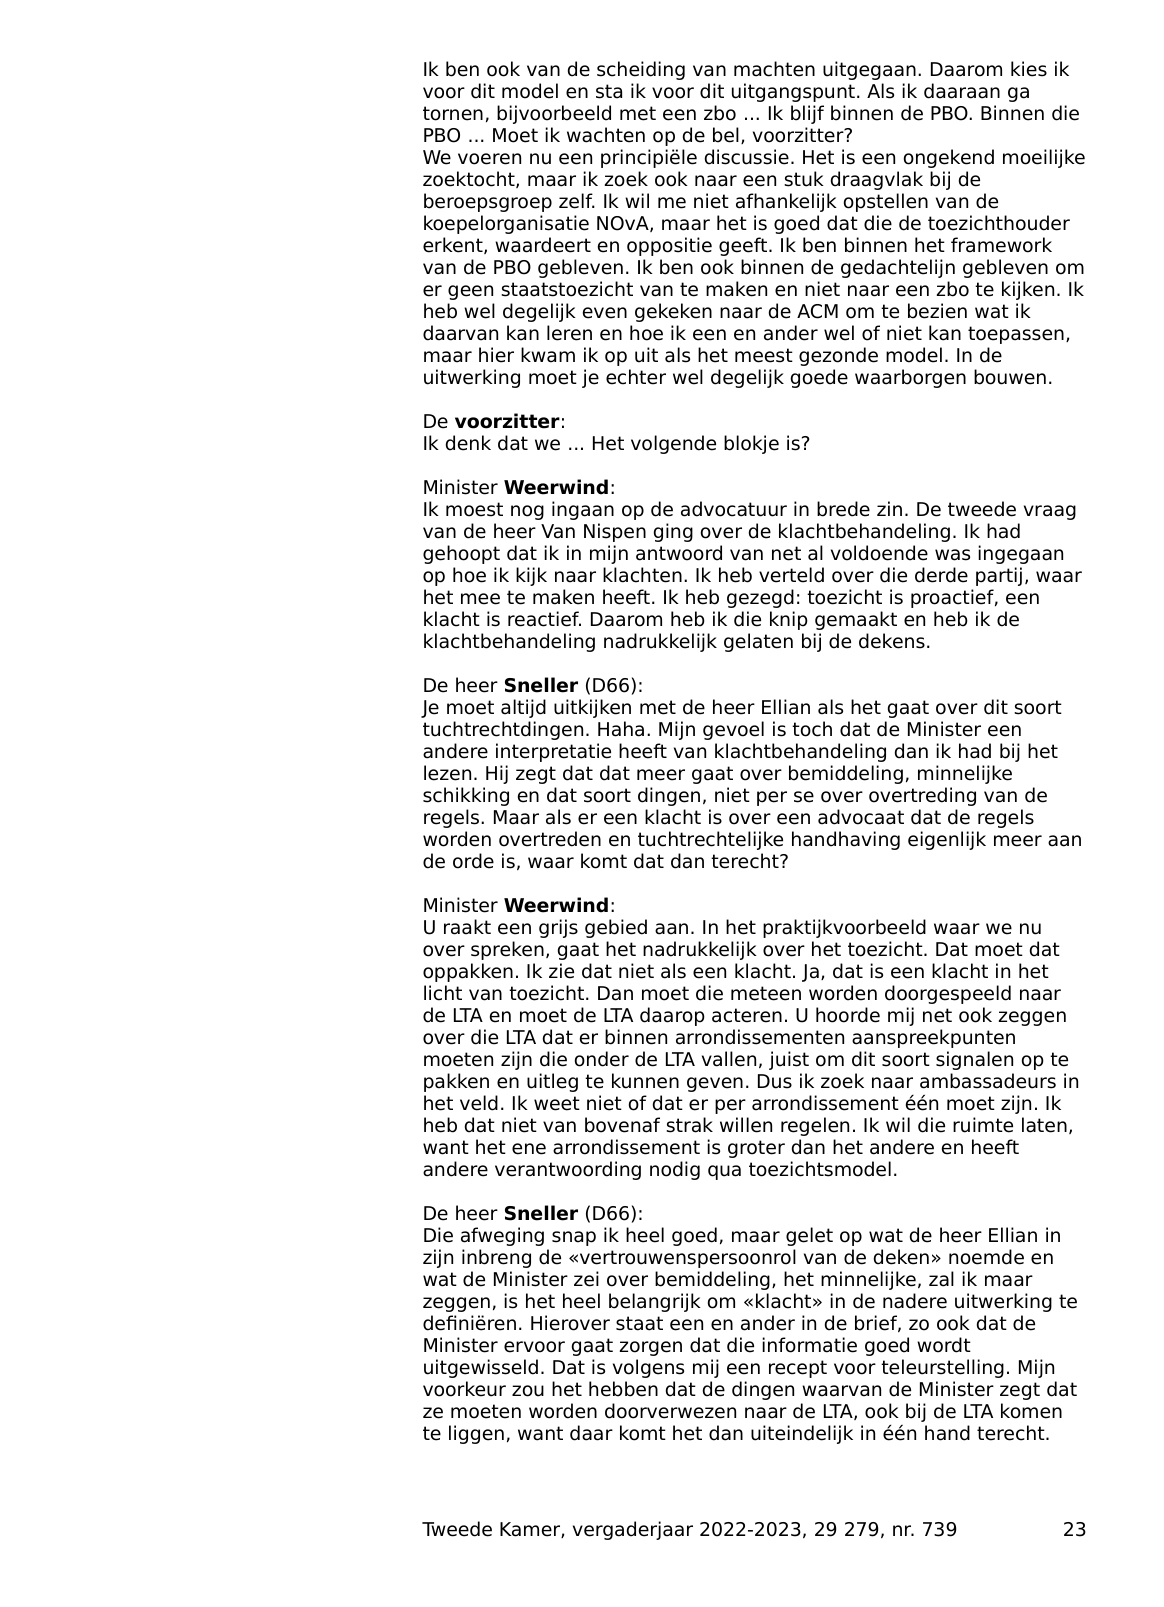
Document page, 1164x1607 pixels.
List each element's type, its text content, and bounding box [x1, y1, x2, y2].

text Minister Weerwind: [422, 895, 1087, 917]
text De heer Sneller (D66): [422, 675, 1087, 697]
text Minister Weerwind: [422, 477, 1087, 499]
text U raakt een grijs gebied aan. In het praktijkvoorbeeld waar we nu over spreken, gaat het nadrukkelijk over het toezicht. Dat moet dat oppakken. Ik zie dat niet als een klacht. Ja, dat is een klacht in het licht van toezicht. Dan moet die meteen worden doorgespeeld naar de LTA en moet de LTA daarop acteren. U hoorde mij net ook zeggen over die LTA dat er binnen arrondissementen aanspreekpunten moeten zijn die onder de LTA vallen, juist om dit soort signalen op te pakken en uitleg te kunnen geven. Dus ik zoek naar ambassadeurs in het veld. Ik weet niet of dat er per arrondissement één moet zijn. Ik heb dat niet van bovenaf strak willen regelen. Ik wil die ruimte laten, want het ene arrondissement is groter dan het andere en heeft andere verantwoording nodig qua toezichtsmodel. [422, 917, 1087, 1181]
text Ik ben ook van de scheiding van machten uitgegaan. Daarom kies ik voor dit model en sta ik voor dit uitgangspunt. Als ik daaraan ga tornen, bijvoorbeeld met een zbo ... Ik blijf binnen de PBO. Binnen die PBO ... Moet ik wachten op de bel, voorzitter? [422, 59, 1087, 147]
text We voeren nu een principiële discussie. Het is een ongekend moeilijke zoektocht, maar ik zoek ook naar een stuk draagvlak bij de beroepsgroep zelf. Ik wil me niet afhankelijk opstellen van de koepelorganisatie NOvA, maar het is goed dat die de toezichthouder erkent, waardeert en oppositie geeft. Ik ben binnen het framework van de PBO gebleven. Ik ben ook binnen de gedachtelijn gebleven om er geen staatstoezicht van te maken en niet naar een zbo te kijken. Ik heb wel degelijk even gekeken naar de ACM om te bezien wat ik daarvan kan leren en hoe ik een en ander wel of niet kan toepassen, maar hier kwam ik op uit als het meest gezonde model. In de uitwerking moet je echter wel degelijk goede waarborgen bouwen. [422, 147, 1087, 389]
text De heer Sneller (D66): [422, 1203, 1087, 1225]
text Die afweging snap ik heel goed, maar gelet op wat de heer Ellian in zijn inbreng de «vertrouwenspersoonrol van de deken» noemde en wat de Minister zei over bemiddeling, het minnelijke, zal ik maar zeggen, is het heel belangrijk om «klacht» in de nadere uitwerking te definiëren. Hierover staat een en ander in de brief, zo ook dat de Minister ervoor gaat zorgen dat die informatie goed wordt uitgewisseld. Dat is volgens mij een recept voor teleurstelling. Mijn voorkeur zou het hebben dat de dingen waarvan de Minister zegt dat ze moeten worden doorverwezen naar de LTA, ook bij de LTA komen te liggen, want daar komt het dan uiteindelijk in één hand terecht. [422, 1225, 1087, 1445]
text Ik denk dat we ... Het volgende blokje is? [422, 433, 1087, 455]
text Ik moest nog ingaan op de advocatuur in brede zin. De tweede vraag van de heer Van Nispen ging over de klachtbehandeling. Ik had gehoopt dat ik in mijn antwoord van net al voldoende was ingegaan op hoe ik kijk naar klachten. Ik heb verteld over die derde partij, waar het mee te maken heeft. Ik heb gezegd: toezicht is proactief, een klacht is reactief. Daarom heb ik die knip gemaakt en heb ik de klachtbehandeling nadrukkelijk gelaten bij de dekens. [422, 499, 1087, 653]
text Je moet altijd uitkijken met de heer Ellian als het gaat over dit soort tuchtrechtdingen. Haha. Mijn gevoel is toch dat de Minister een andere interpretatie heeft van klachtbehandeling dan ik had bij het lezen. Hij zegt dat dat meer gaat over bemiddeling, minnelijke schikking en dat soort dingen, niet per se over overtreding van de regels. Maar als er een klacht is over een advocaat dat de regels worden overtreden en tuchtrechtelijke handhaving eigenlijk meer aan de orde is, waar komt dat dan terecht? [422, 697, 1087, 873]
text De voorzitter: [422, 411, 1087, 433]
